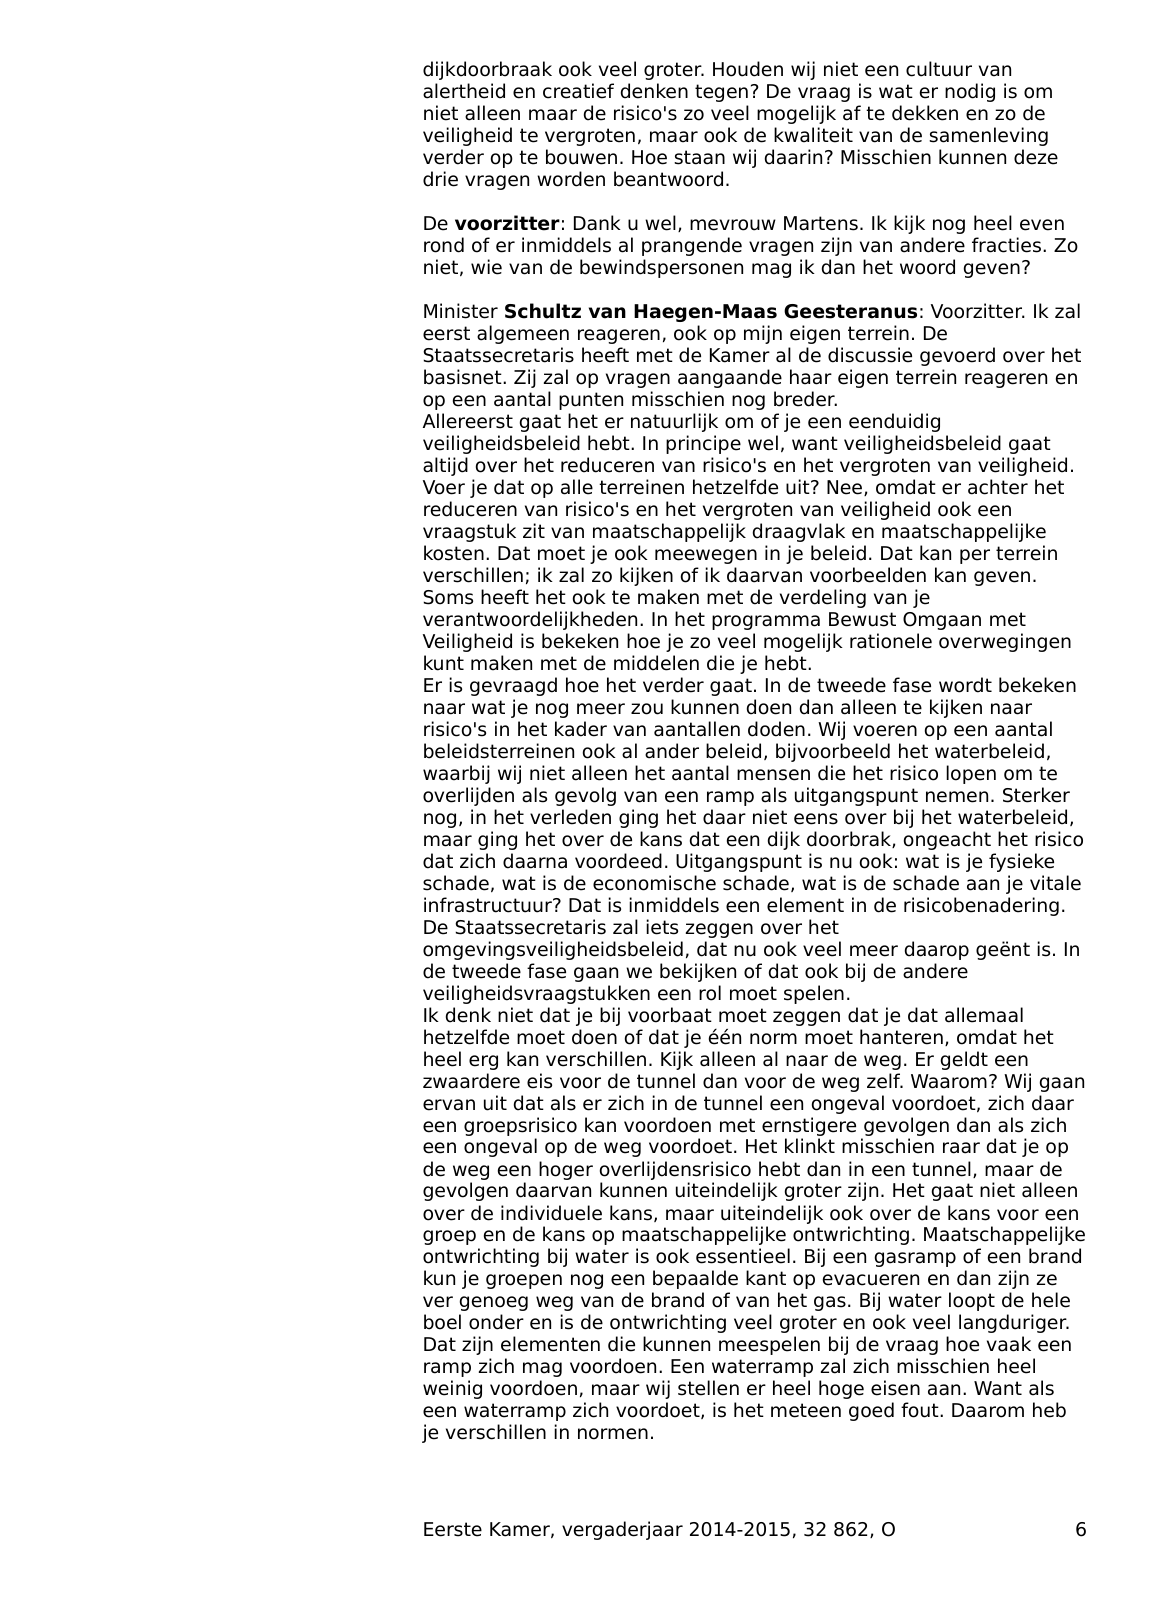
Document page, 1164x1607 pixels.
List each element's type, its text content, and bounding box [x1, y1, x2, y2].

text Minister Schultz van Haegen-Maas Geesteranus: Voorzitter. Ik zal eerst algemeen reageren, ook op mijn eigen terrein. De Staatssecretaris heeft met de Kamer al de discussie gevoerd over het basisnet. Zij zal op vragen aangaande haar eigen terrein reageren en op een aantal punten misschien nog breder. [422, 301, 1087, 411]
text dijkdoorbraak ook veel groter. Houden wij niet een cultuur van alertheid en creatief denken tegen? De vraag is wat er nodig is om niet alleen maar de risico's zo veel mogelijk af te dekken en zo de veiligheid te vergroten, maar ook de kwaliteit van de samenleving verder op te bouwen. Hoe staan wij daarin? Misschien kunnen deze drie vragen worden beantwoord. [422, 59, 1087, 191]
text Ik denk niet dat je bij voorbaat moet zeggen dat je dat allemaal hetzelfde moet doen of dat je één norm moet hanteren, omdat het heel erg kan verschillen. Kijk alleen al naar de weg. Er geldt een zwaardere eis voor de tunnel dan voor de weg zelf. Waarom? Wij gaan ervan uit dat als er zich in de tunnel een ongeval voordoet, zich daar een groepsrisico kan voordoen met ernstigere gevolgen dan als zich een ongeval op de weg voordoet. Het klinkt misschien raar dat je op de weg een hoger overlijdensrisico hebt dan in een tunnel, maar de gevolgen daarvan kunnen uiteindelijk groter zijn. Het gaat niet alleen over de individuele kans, maar uiteindelijk ook over de kans voor een groep en de kans op maatschappelijke ontwrichting. Maatschappelijke ontwrichting bij water is ook essentieel. Bij een gasramp of een brand kun je groepen nog een bepaalde kant op evacueren en dan zijn ze ver genoeg weg van de brand of van het gas. Bij water loopt de hele boel onder en is de ontwrichting veel groter en ook veel langduriger. Dat zijn elementen die kunnen meespelen bij de vraag hoe vaak een ramp zich mag voordoen. Een waterramp zal zich misschien heel weinig voordoen, maar wij stellen er heel hoge eisen aan. Want als een waterramp zich voordoet, is het meteen goed fout. Daarom heb je verschillen in normen. [422, 1004, 1087, 1444]
text De voorzitter: Dank u wel, mevrouw Martens. Ik kijk nog heel even rond of er inmiddels al prangende vragen zijn van andere fracties. Zo niet, wie van de bewindspersonen mag ik dan het woord geven? [422, 213, 1087, 279]
text Allereerst gaat het er natuurlijk om of je een eenduidig veiligheidsbeleid hebt. In principe wel, want veiligheidsbeleid gaat altijd over het reduceren van risico's en het vergroten van veiligheid. Voer je dat op alle terreinen hetzelfde uit? Nee, omdat er achter het reduceren van risico's en het vergroten van veiligheid ook een vraagstuk zit van maatschappelijk draagvlak en maatschappelijke kosten. Dat moet je ook meewegen in je beleid. Dat kan per terrein verschillen; ik zal zo kijken of ik daarvan voorbeelden kan geven. Soms heeft het ook te maken met de verdeling van je verantwoordelijkheden. In het programma Bewust Omgaan met Veiligheid is bekeken hoe je zo veel mogelijk rationele overwegingen kunt maken met de middelen die je hebt. [422, 411, 1087, 675]
text Er is gevraagd hoe het verder gaat. In de tweede fase wordt bekeken naar wat je nog meer zou kunnen doen dan alleen te kijken naar risico's in het kader van aantallen doden. Wij voeren op een aantal beleidsterreinen ook al ander beleid, bijvoorbeeld het waterbeleid, waarbij wij niet alleen het aantal mensen die het risico lopen om te overlijden als gevolg van een ramp als uitgangspunt nemen. Sterker nog, in het verleden ging het daar niet eens over bij het waterbeleid, maar ging het over de kans dat een dijk doorbrak, ongeacht het risico dat zich daarna voordeed. Uitgangspunt is nu ook: wat is je fysieke schade, wat is de economische schade, wat is de schade aan je vitale infrastructuur? Dat is inmiddels een element in de risicobenadering. De Staatssecretaris zal iets zeggen over het omgevingsveiligheidsbeleid, dat nu ook veel meer daarop geënt is. In de tweede fase gaan we bekijken of dat ook bij de andere veiligheidsvraagstukken een rol moet spelen. [422, 675, 1087, 1004]
